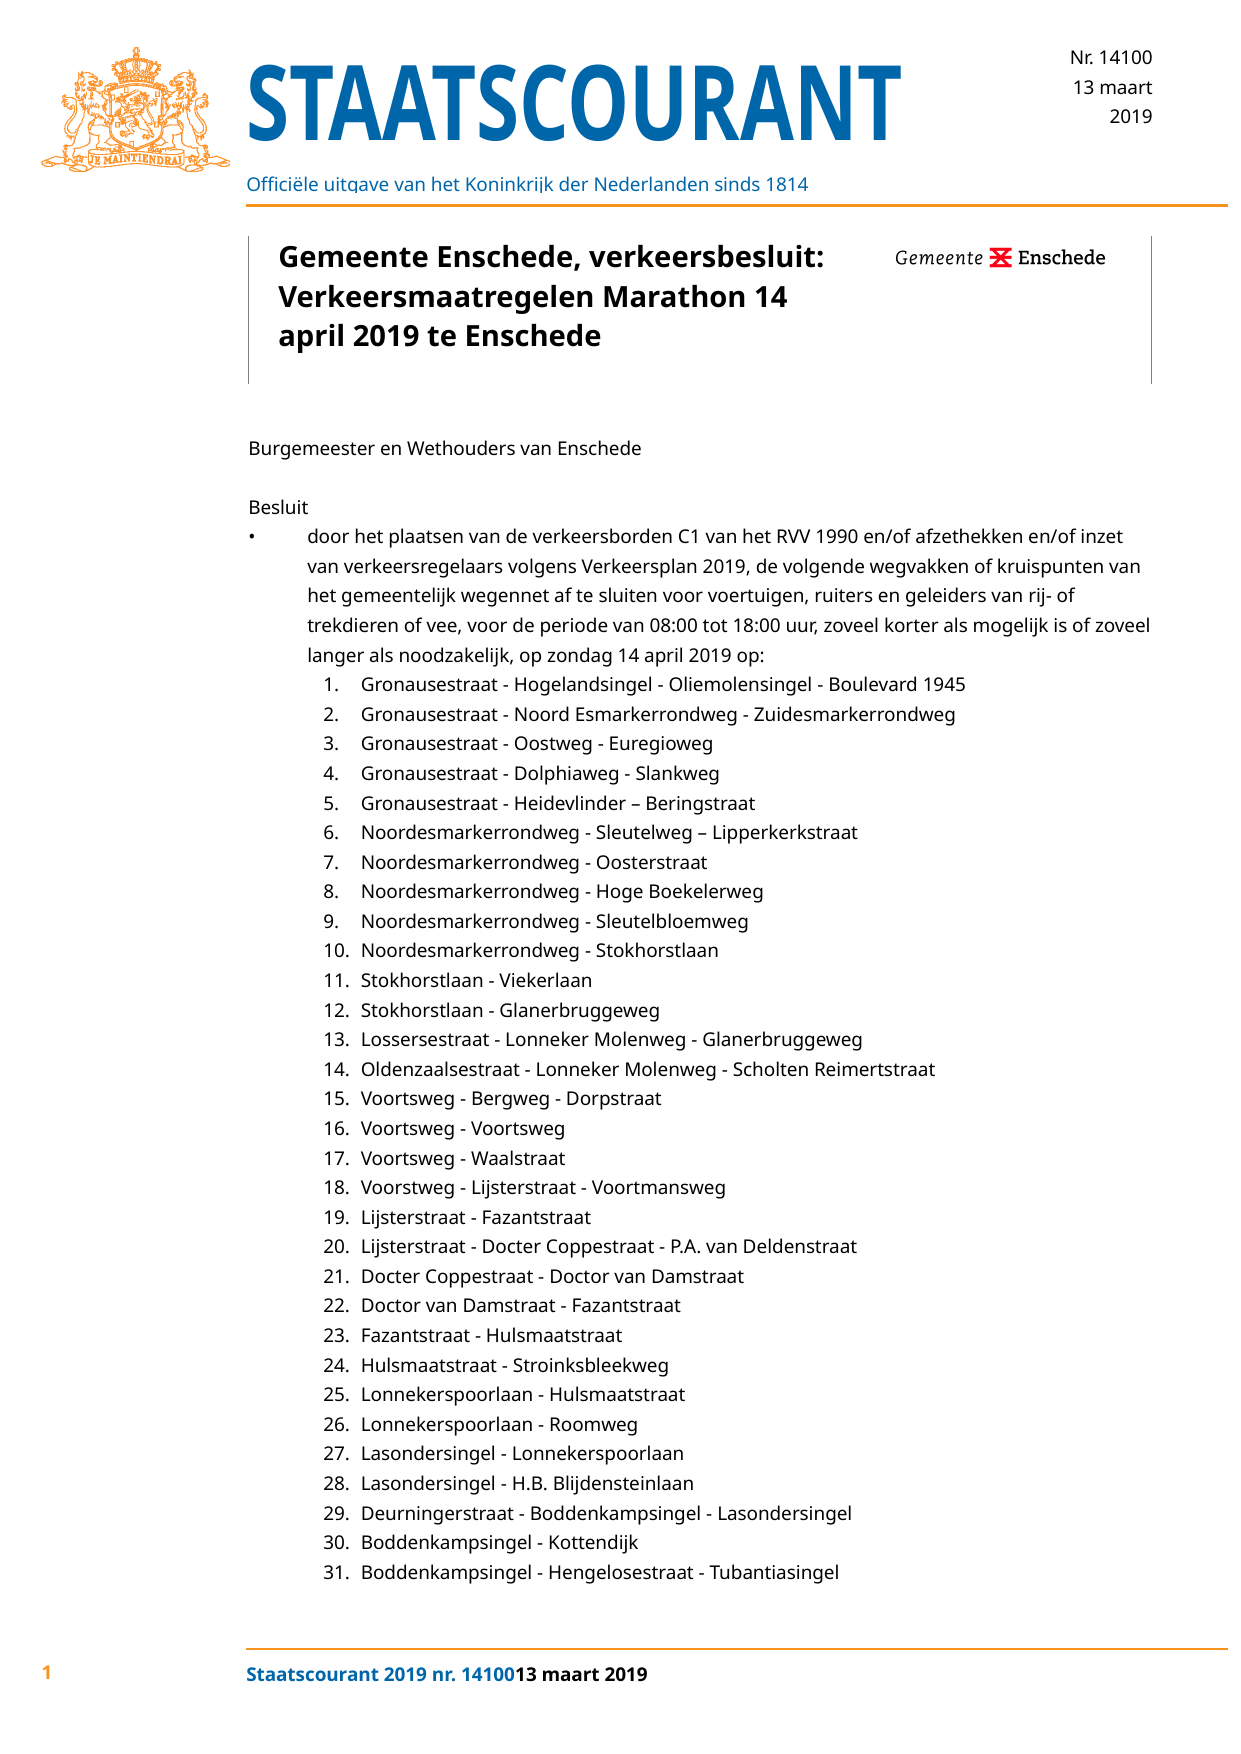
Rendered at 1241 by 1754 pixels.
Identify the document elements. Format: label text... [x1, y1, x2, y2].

list Lijsterstraat - Fazantstraat [323, 1204, 1152, 1229]
list Noordesmarkerrondweg - Hoge Boekelerweg [323, 878, 1152, 904]
list Lasondersingel - Lonnekerspoorlaan [323, 1441, 1152, 1466]
list Lonnekerspoorlaan - Roomweg [323, 1411, 1152, 1437]
list Lossersestraat - Lonneker Molenweg - Glanerbruggeweg [323, 1026, 1152, 1052]
list Voorstweg - Lijsterstraat - Voortmansweg [323, 1174, 1152, 1200]
list Gronausestraat - Hogelandsingel - Oliemolensingel - Boulevard 1945 [323, 671, 1152, 697]
list Oldenzaalsestraat - Lonneker Molenweg - Scholten Reimertstraat [323, 1056, 1152, 1082]
list Noordesmarkerrondweg - Stokhorstlaan [323, 938, 1152, 963]
list Noordesmarkerrondweg - Oosterstraat [323, 849, 1152, 874]
list Boddenkampsingel - Kottendijk [323, 1529, 1152, 1555]
list Doctor van Damstraat - Fazantstraat [323, 1293, 1152, 1318]
list Noordesmarkerrondweg - Sleutelweg – Lipperkerkstraat [323, 819, 1152, 845]
list Deurningerstraat - Boddenkampsingel - Lasondersingel [323, 1500, 1152, 1525]
table_header [850, 236, 1151, 384]
list Lonnekerspoorlaan - Hulsmaatstraat [323, 1381, 1152, 1407]
list Voortsweg - Waalstraat [323, 1145, 1152, 1170]
text Burgemeester en Wethouders van Enschede [248, 435, 1152, 460]
table_header Gemeente Enschede, verkeersbesluit: Verkeersmaatregelen Marathon 14 april 2019 te Enschede [249, 236, 850, 384]
list Fazantstraat - Hulsmaatstraat [323, 1322, 1152, 1348]
list Gronausestraat - Dolphiaweg - Slankweg [323, 760, 1152, 786]
text Besluit [248, 494, 1152, 519]
list Noordesmarkerrondweg - Sleutelbloemweg [323, 908, 1152, 934]
list Stokhorstlaan - Viekerlaan [323, 967, 1152, 993]
list Voortsweg - Bergweg - Dorpstraat [323, 1086, 1152, 1111]
list door het plaatsen van de verkeersborden C1 van het RVV 1990 en/of afzethekken en/of inzet van verkeersregelaars volgens Verkeersplan 2019, de volgende wegvakken of kruispunten van het gemeentelijk wegennet af te sluiten voor voertuigen, ruiters en geleiders van rij- of trekdieren of vee, voor de periode van 08:00 tot 18:00 uur, zoveel korter als mogelijk is of zoveel langer als noodzakelijk, op zondag 14 april 2019 op: [248, 523, 1152, 667]
list Lasondersingel - H.B. Blijdensteinlaan [323, 1470, 1152, 1496]
picture [882, 236, 1119, 279]
list Voortsweg - Voortsweg [323, 1115, 1152, 1141]
list Boddenkampsingel - Hengelosestraat - Tubantiasingel [323, 1559, 1152, 1584]
list Gronausestraat - Noord Esmarkerrondweg - Zuidesmarkerrondweg [323, 701, 1152, 727]
list Lijsterstraat - Docter Coppestraat - P.A. van Deldenstraat [323, 1233, 1152, 1259]
list Gronausestraat - Oostweg - Euregioweg [323, 731, 1152, 756]
list Docter Coppestraat - Doctor van Damstraat [323, 1263, 1152, 1289]
list Stokhorstlaan - Glanerbruggeweg [323, 997, 1152, 1022]
picture [41, 47, 231, 172]
list Hulsmaatstraat - Stroinksbleekweg [323, 1352, 1152, 1377]
list Gronausestraat - Heidevlinder – Beringstraat [323, 790, 1152, 815]
